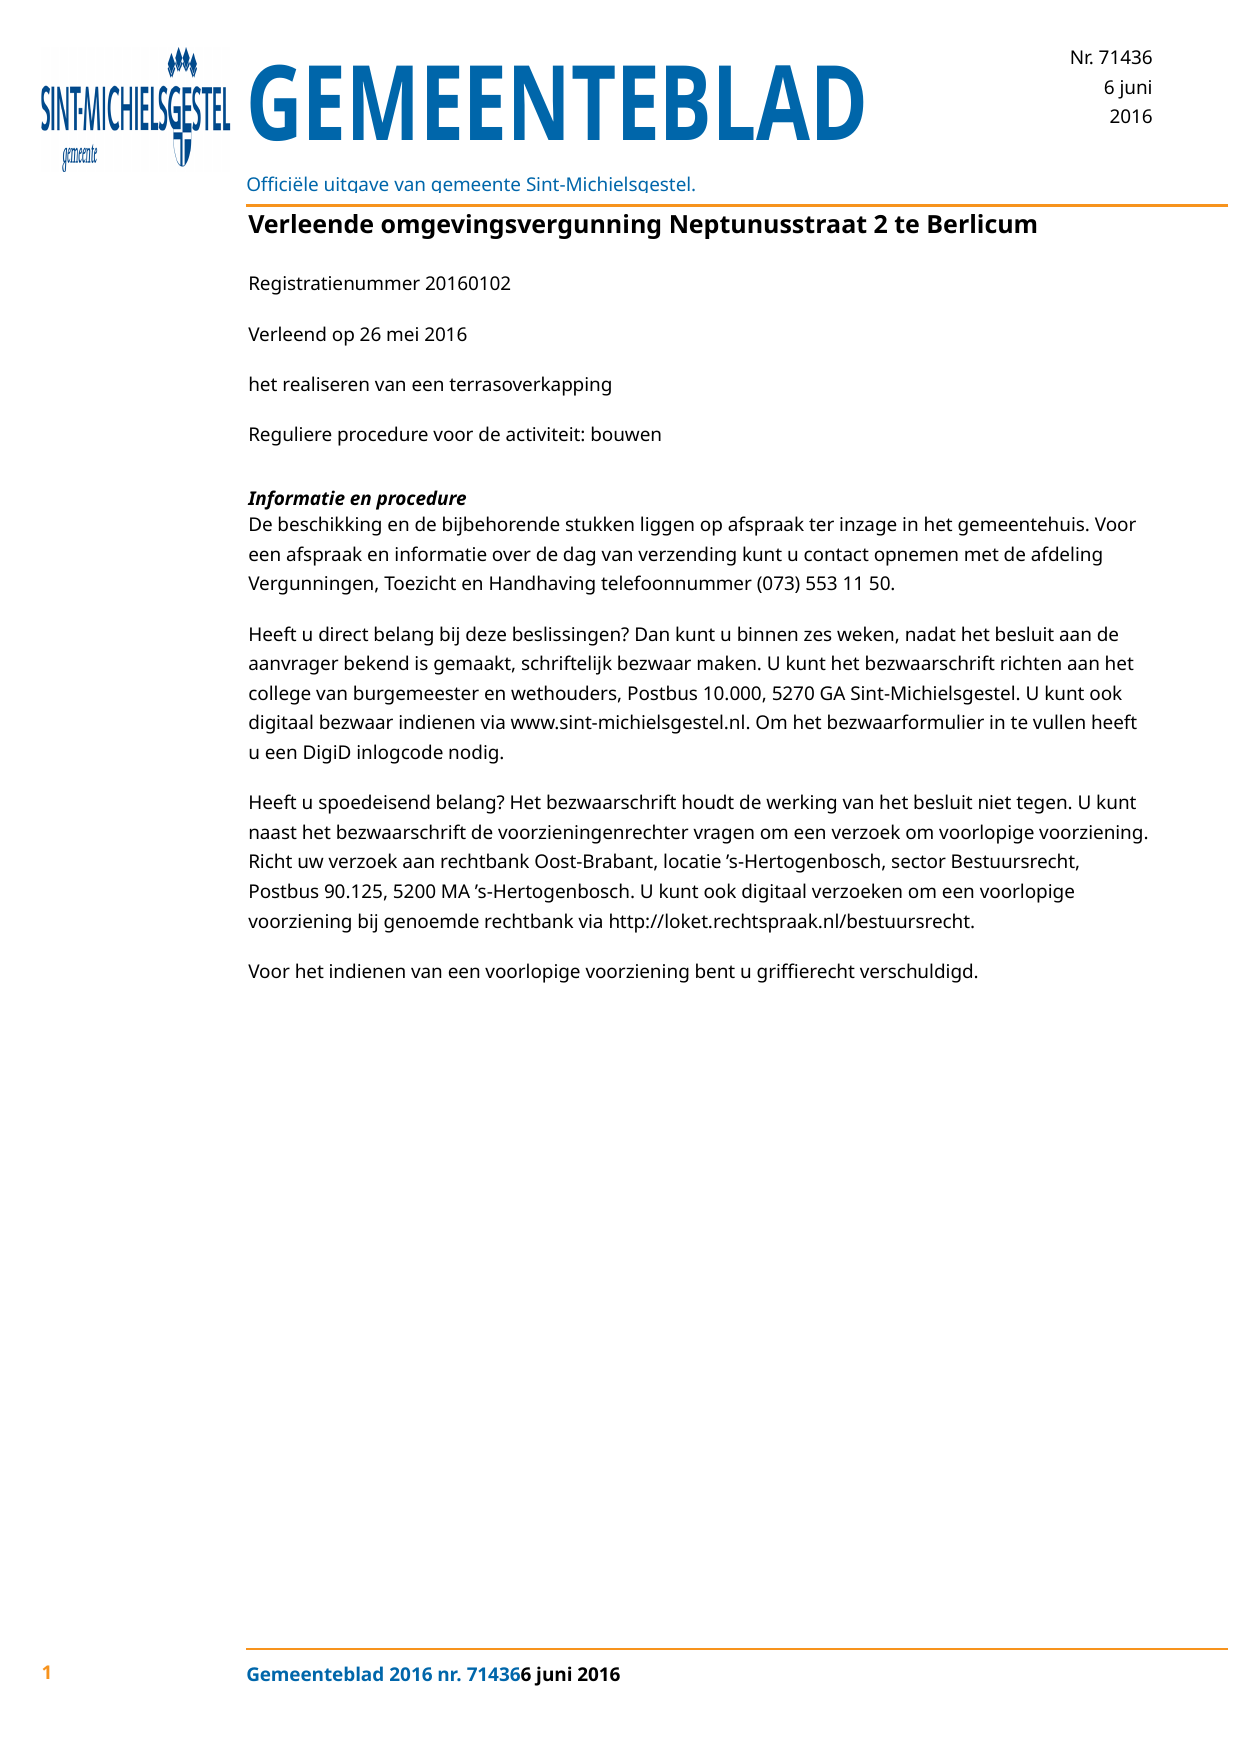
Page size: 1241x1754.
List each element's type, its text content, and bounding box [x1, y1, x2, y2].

text het realiseren van een terrasoverkapping [248, 371, 1152, 397]
text Voor het indienen van een voorlopige voorziening bent u griffierecht verschuldigd. [248, 958, 1152, 984]
text Verleende omgevingsvergunning Neptunusstraat 2 te Berlicum [248, 207, 1152, 241]
text Heeft u direct belang bij deze beslissingen? Dan kunt u binnen zes weken, nadat het besluit aan de aanvrager bekend is gemaakt, schriftelijk bezwaar maken. U kunt het bezwaarschrift richten aan het college van burgemeester en wethouders, Postbus 10.000, 5270 GA Sint-Michielsgestel. U kunt ook digitaal bezwaar indienen via www.sint-michielsgestel.nl. Om het bezwaarformulier in te vullen heeft u een DigiD inlogcode nodig. [248, 621, 1152, 765]
text Reguliere procedure voor de activiteit: bouwen [248, 422, 1152, 447]
text Verleend op 26 mei 2016 [248, 321, 1152, 346]
text Informatie en procedure [248, 486, 1152, 511]
text Registratienummer 20160102 [248, 270, 1152, 296]
text De beschikking en de bijbehorende stukken liggen op afspraak ter inzage in het gemeentehuis. Voor een afspraak en informatie over de dag van verzending kunt u contact opnemen met de afdeling Vergunningen, Toezicht en Handhaving telefoonnummer (073) 553 11 50. [248, 511, 1152, 596]
picture [41, 47, 231, 172]
text Heeft u spoedeisend belang? Het bezwaarschrift houdt de werking van het besluit niet tegen. U kunt naast het bezwaarschrift de voorzieningenrechter vragen om een verzoek om voorlopige voorziening. Richt uw verzoek aan rechtbank Oost-Brabant, locatie ’s-Hertogenbosch, sector Bestuursrecht, Postbus 90.125, 5200 MA ’s-Hertogenbosch. U kunt ook digitaal verzoeken om een voorlopige voorziening bij genoemde rechtbank via http://loket.rechtspraak.nl/bestuursrecht. [248, 789, 1152, 934]
